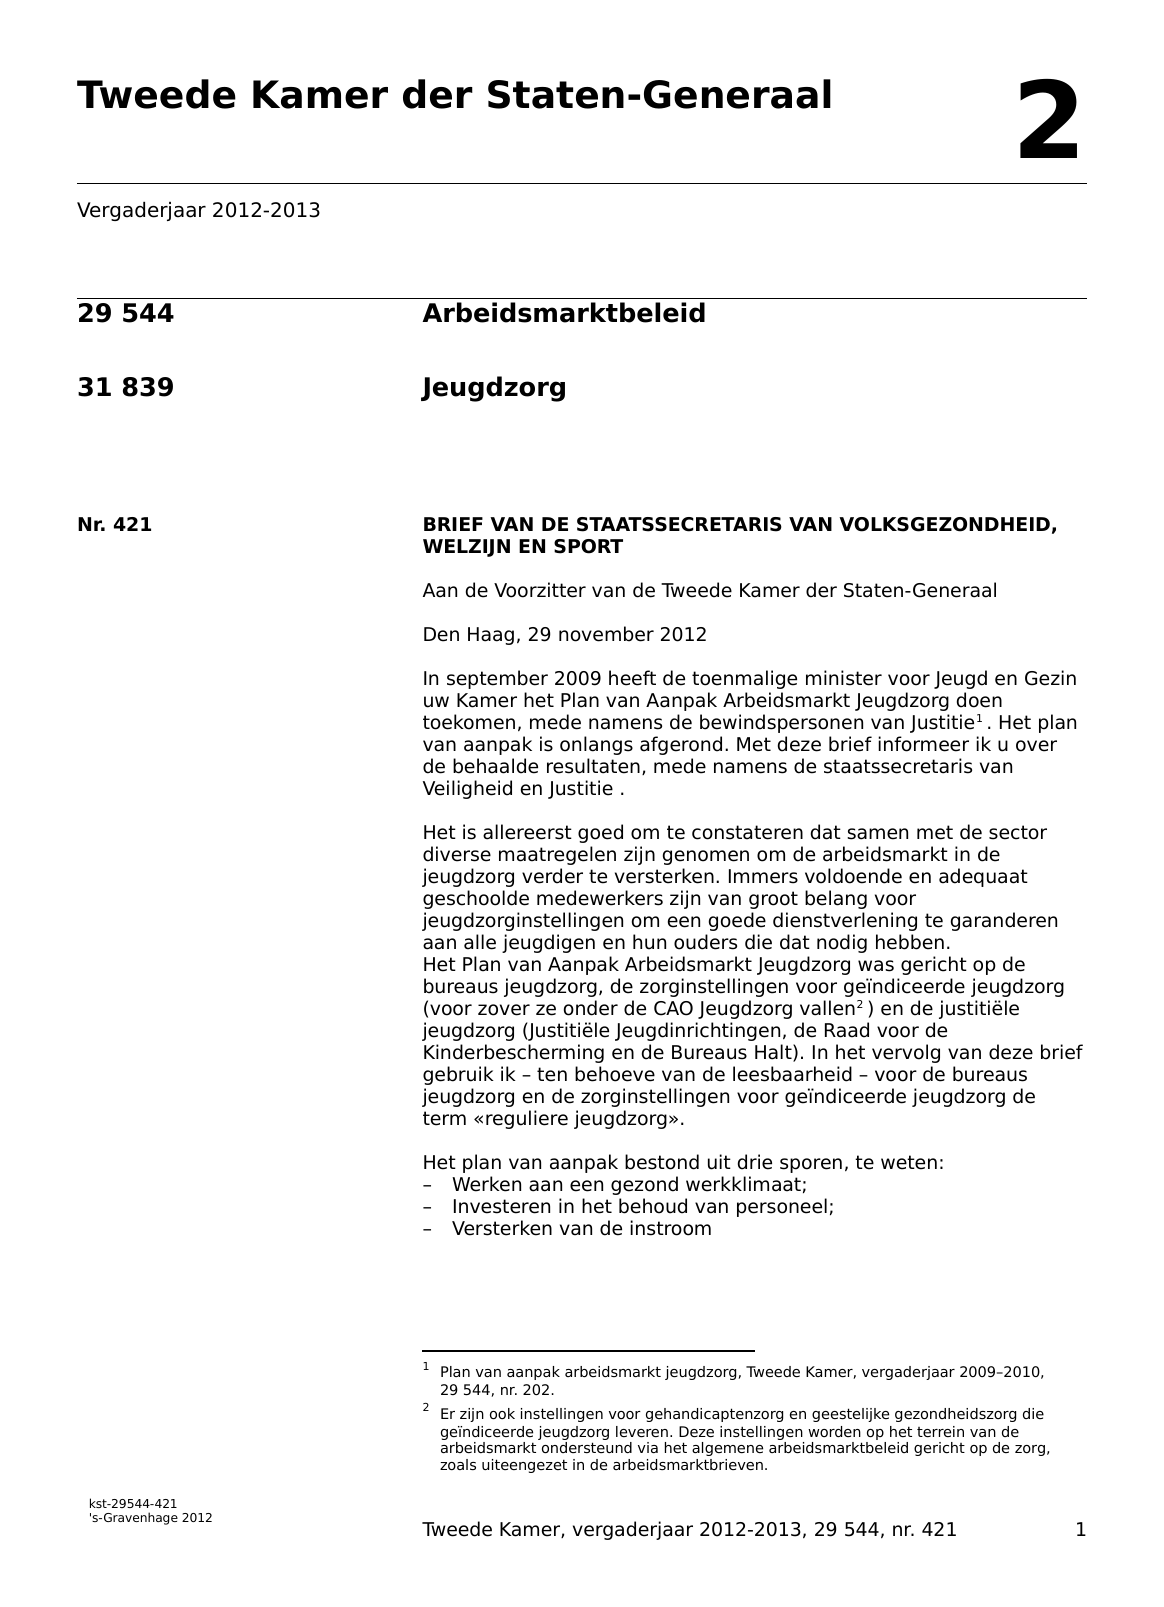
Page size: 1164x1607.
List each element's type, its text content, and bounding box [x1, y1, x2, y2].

subtitle 31 839 Jeugdzorg [77, 373, 1087, 403]
text In september 2009 heeft de toenmalige minister voor Jeugd en Gezin uw Kamer het Plan van Aanpak Arbeidsmarkt Jeugdzorg doen toekomen, mede namens de bewindspersonen van Justitie. Het plan van aanpak is onlangs afgerond. Met deze brief informeer ik u over de behaalde resultaten, mede namens de staatssecretaris van Veiligheid en Justitie . [422, 668, 1087, 800]
text Het is allereerst goed om te constateren dat samen met de sector diverse maatregelen zijn genomen om de arbeidsmarkt in de jeugdzorg verder te versterken. Immers voldoende en adequaat geschoolde medewerkers zijn van groot belang voor jeugdzorginstellingen om een goede dienstverlening te garanderen aan alle jeugdigen en hun ouders die dat nodig hebben. [422, 822, 1087, 954]
text Plan van aanpak arbeidsmarkt jeugdzorg, Tweede Kamer, vergaderjaar 2009–2010, 29 544, nr. 202. [422, 1360, 1087, 1399]
table_header 2 [886, 59, 1087, 183]
text – Werken aan een gezond werkklimaat; [422, 1174, 1087, 1196]
subtitle Nr. 421 BRIEF VAN DE STAATSSECRETARIS VAN VOLKSGEZONDHEID, WELZIJN EN SPORT [77, 514, 1087, 558]
text Het plan van aanpak bestond uit drie sporen, te weten: [422, 1152, 1087, 1174]
table_cell Vergaderjaar 2012-2013 [77, 184, 1087, 298]
text – Investeren in het behoud van personeel; [422, 1196, 1087, 1218]
text 's-Gravenhage 2012 [88, 1511, 323, 1525]
text Den Haag, 29 november 2012 [422, 624, 1087, 646]
subtitle 29 544 Arbeidsmarktbeleid [77, 299, 1087, 329]
text kst-29544-421 [88, 1497, 323, 1511]
text Het Plan van Aanpak Arbeidsmarkt Jeugdzorg was gericht op de bureaus jeugdzorg, de zorginstellingen voor geïndiceerde jeugdzorg (voor zover ze onder de CAO Jeugdzorg vallen) en de justitiële jeugdzorg (Justitiële Jeugdinrichtingen, de Raad voor de Kinderbescherming en de Bureaus Halt). In het vervolg van deze brief gebruik ik – ten behoeve van de leesbaarheid – voor de bureaus jeugdzorg en de zorginstellingen voor geïndiceerde jeugdzorg de term «reguliere jeugdzorg». [422, 954, 1087, 1130]
text Er zijn ook instellingen voor gehandicaptenzorg en geestelijke gezondheidszorg die geïndiceerde jeugdzorg leveren. Deze instellingen worden op het terrein van de arbeidsmarkt ondersteund via het algemene arbeidsmarktbeleid gericht op de zorg, zoals uiteengezet in de arbeidsmarktbrieven. [422, 1402, 1087, 1474]
text – Versterken van de instroom [422, 1218, 1087, 1240]
table_header Tweede Kamer der Staten-Generaal [77, 59, 886, 183]
text Aan de Voorzitter van de Tweede Kamer der Staten-Generaal [422, 580, 1087, 602]
